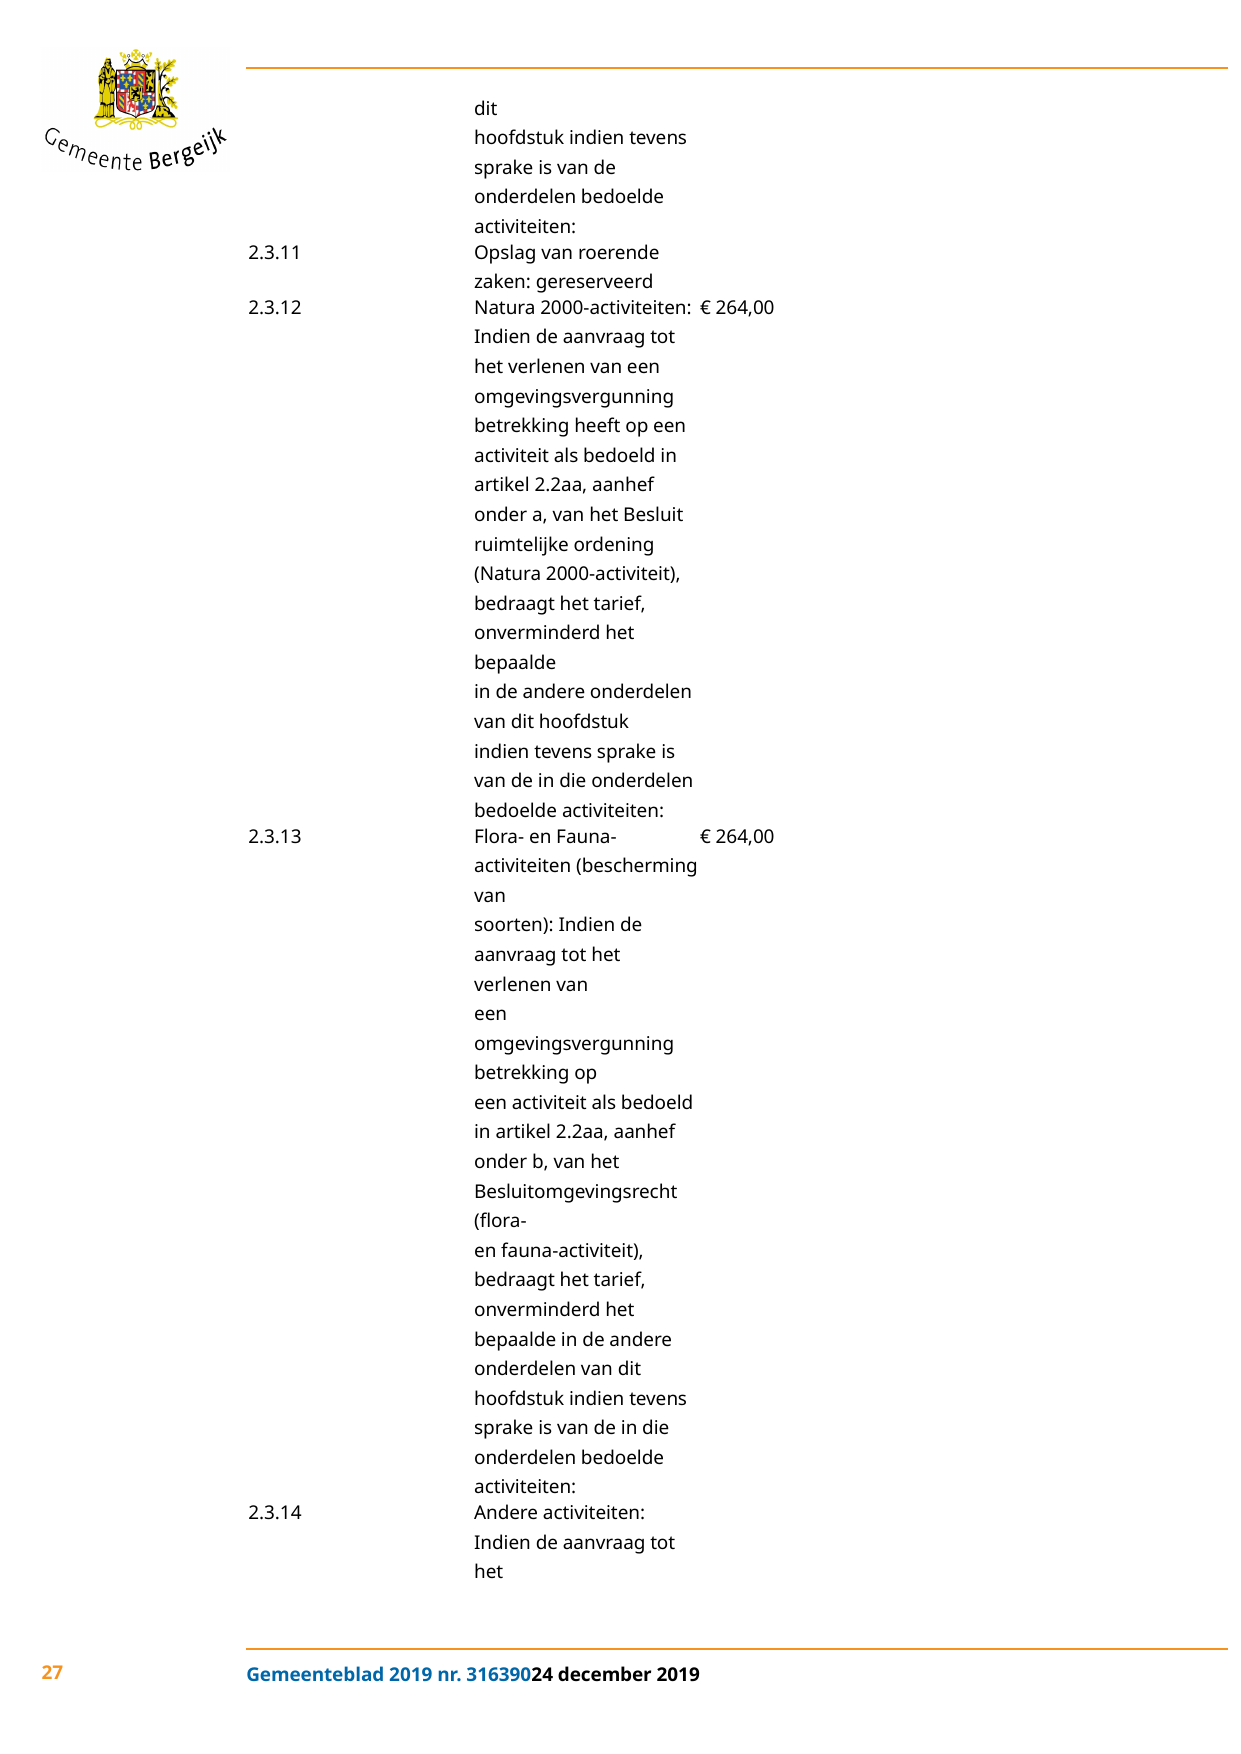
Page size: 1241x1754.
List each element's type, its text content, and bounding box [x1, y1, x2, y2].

table_cell € 264,00 [700, 823, 926, 1499]
table_cell 2.3.12 [248, 294, 474, 823]
table_cell 2.3.11 [248, 239, 474, 294]
table_cell 2.3.13 [248, 823, 474, 1499]
table_cell € 264,00 [700, 294, 926, 823]
table_cell Natura 2000-activiteiten: Indien de aanvraag tot het verlenen van een omgevingsvergunning betrekking heeft op een activiteit als bedoeld in artikel 2.2aa, aanhef onder a, van het Besluit ruimtelijke ordening (Natura 2000-activiteit), bedraagt het tarief, onverminderd het bepaalde in de andere onderdelen van dit hoofdstuk indien tevens sprake is van de in die onderdelen bedoelde activiteiten: [474, 294, 700, 823]
table_cell 2.3.14 [248, 1499, 474, 1584]
table_cell dit hoofdstuk indien tevens sprake is van de onderdelen bedoelde activiteiten: [474, 95, 700, 239]
picture [41, 47, 231, 172]
table_cell [700, 239, 926, 294]
table_cell Flora- en Fauna- activiteiten (bescherming van soorten): Indien de aanvraag tot het verlenen van een omgevingsvergunning betrekking op een activiteit als bedoeld in artikel 2.2aa, aanhef onder b, van het Besluitomgevingsrecht (flora- en fauna-activiteit), bedraagt het tarief, onverminderd het bepaalde in de andere onderdelen van dit hoofdstuk indien tevens sprake is van de in die onderdelen bedoelde activiteiten: [474, 823, 700, 1499]
table_cell [700, 95, 926, 239]
table_cell [926, 239, 1152, 294]
table_cell [700, 1499, 926, 1584]
table_cell Opslag van roerende zaken: gereserveerd [474, 239, 700, 294]
table_cell [248, 95, 474, 239]
table_cell Andere activiteiten: Indien de aanvraag tot het [474, 1499, 700, 1584]
table_cell [926, 823, 1152, 1499]
table_cell [926, 1499, 1152, 1584]
table_cell [926, 95, 1152, 239]
table_cell [926, 294, 1152, 823]
